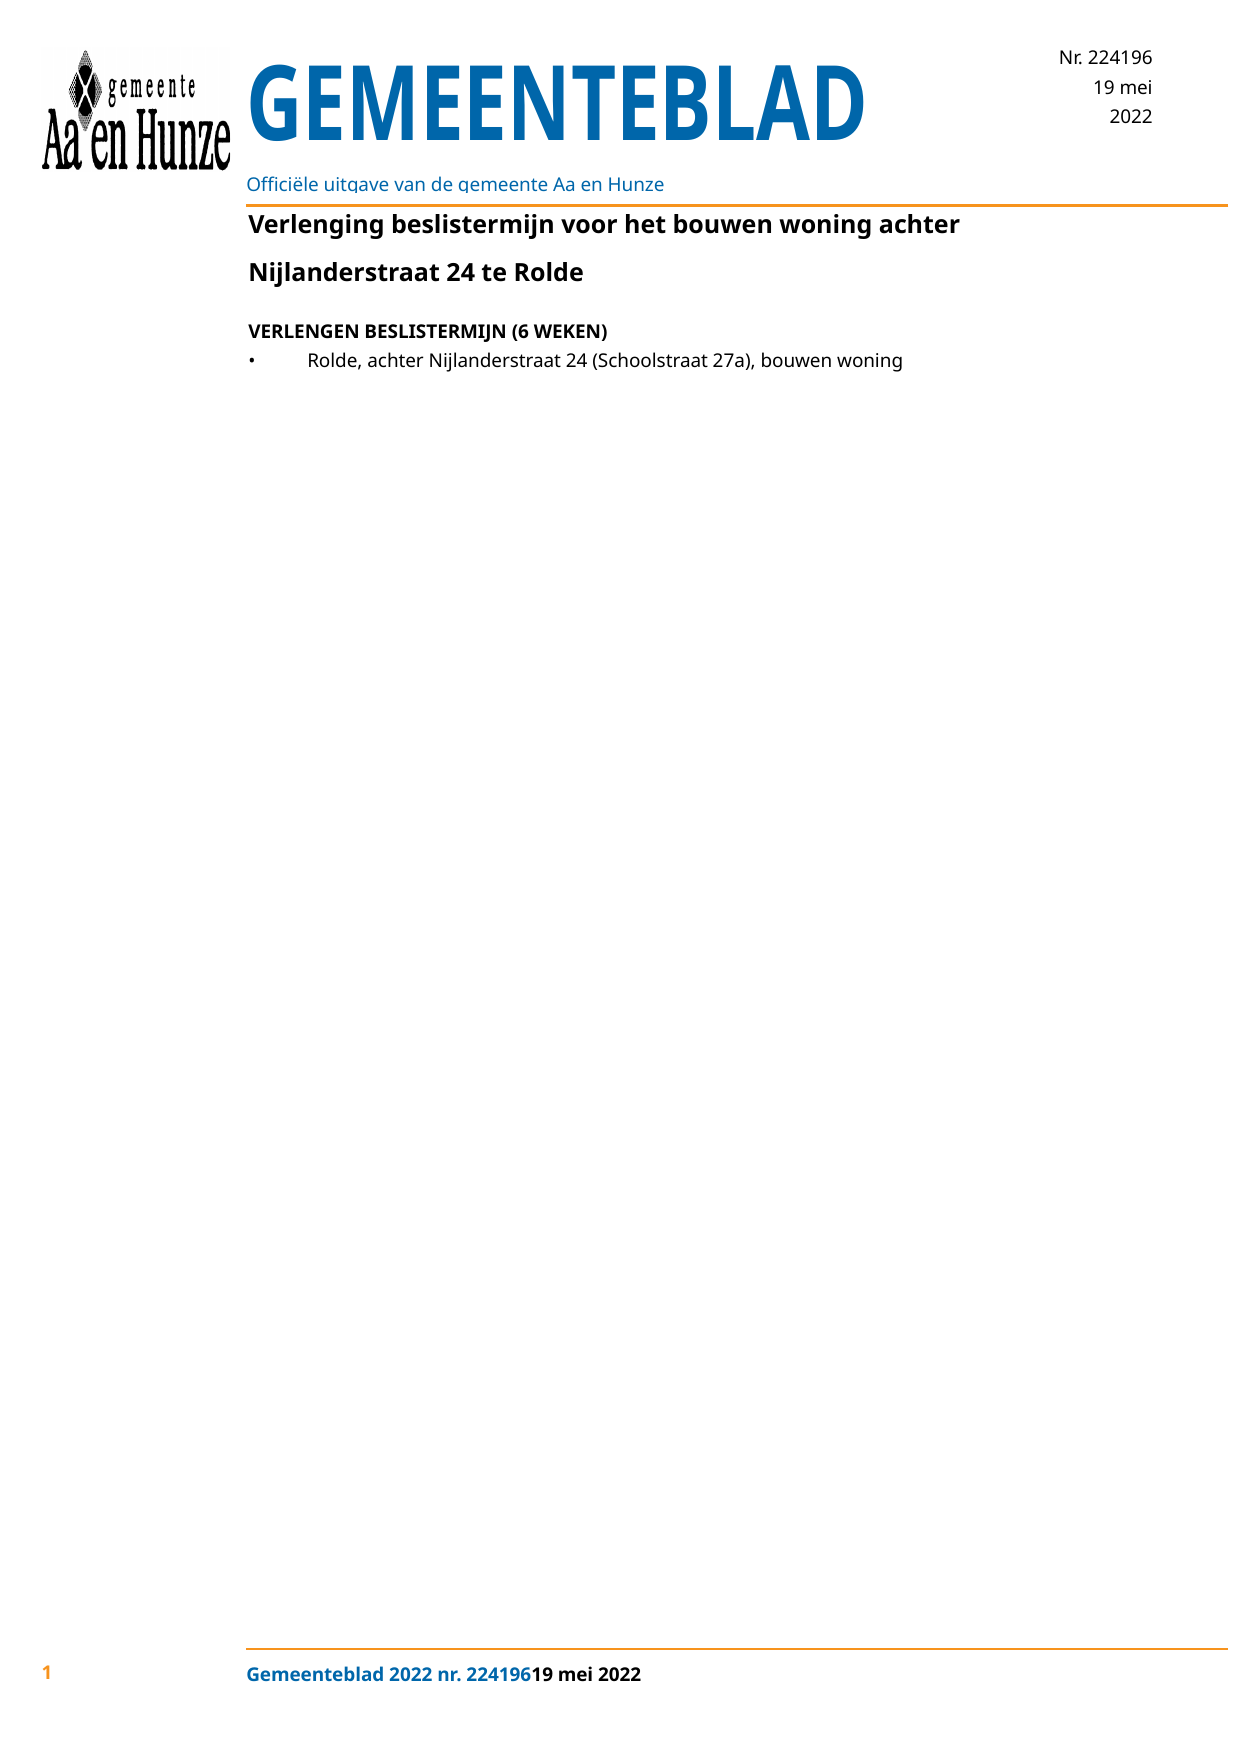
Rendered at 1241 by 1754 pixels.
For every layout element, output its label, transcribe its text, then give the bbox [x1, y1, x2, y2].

list Rolde, achter Nijlanderstraat 24 (Schoolstraat 27a), bouwen woning [248, 347, 1152, 373]
picture [41, 47, 231, 172]
text Verlenging beslistermijn voor het bouwen woning achter Nijlanderstraat 24 te Rolde [248, 207, 1152, 288]
text VERLENGEN BESLISTERMIJN (6 WEKEN) [248, 318, 1152, 344]
